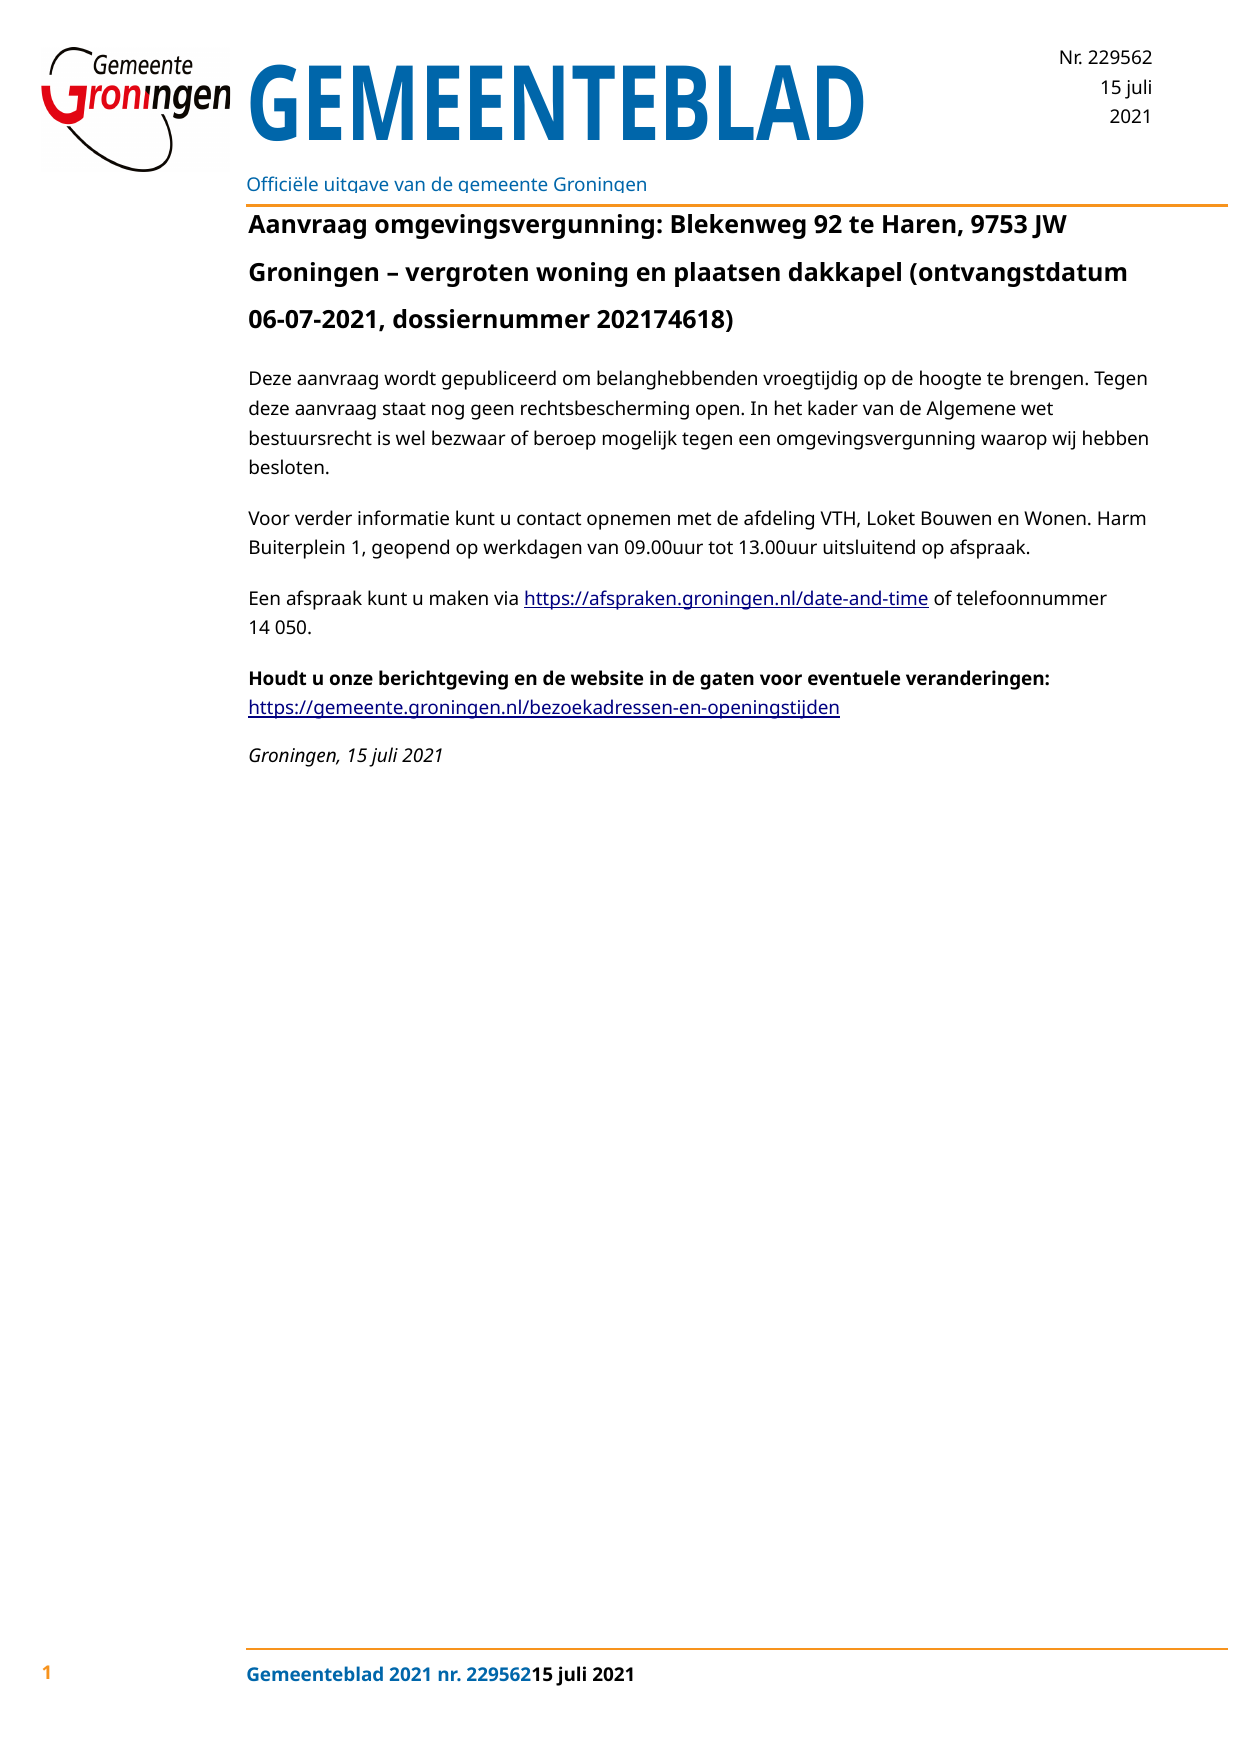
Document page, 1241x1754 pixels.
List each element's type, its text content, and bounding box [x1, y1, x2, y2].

text Groningen, 15 juli 2021 [248, 742, 1152, 768]
text Aanvraag omgevingsvergunning: Blekenweg 92 te Haren, 9753 JW Groningen – vergroten woning en plaatsen dakkapel (ontvangstdatum 06-07-2021, dossiernummer 202174618) [248, 207, 1152, 336]
text Voor verder informatie kunt u contact opnemen met de afdeling VTH, Loket Bouwen en Wonen. Harm Buiterplein 1, geopend op werkdagen van 09.00uur tot 13.00uur uitsluitend op afspraak. [248, 505, 1152, 560]
text Een afspraak kunt u maken via https://afspraken.groningen.nl/date-and-time of telefoonnummer 14 050. [248, 585, 1152, 640]
text Houdt u onze berichtgeving en de website in de gaten voor eventuele veranderingen: https://gemeente.groningen.nl/bezoekadressen-en-openingstijden [248, 665, 1152, 720]
text Deze aanvraag wordt gepubliceerd om belanghebbenden vroegtijdig op de hoogte te brengen. Tegen deze aanvraag staat nog geen rechtsbescherming open. In het kader van de Algemene wet bestuursrecht is wel bezwaar of beroep mogelijk tegen een omgevingsvergunning waarop wij hebben besloten. [248, 366, 1152, 480]
picture [41, 47, 231, 172]
